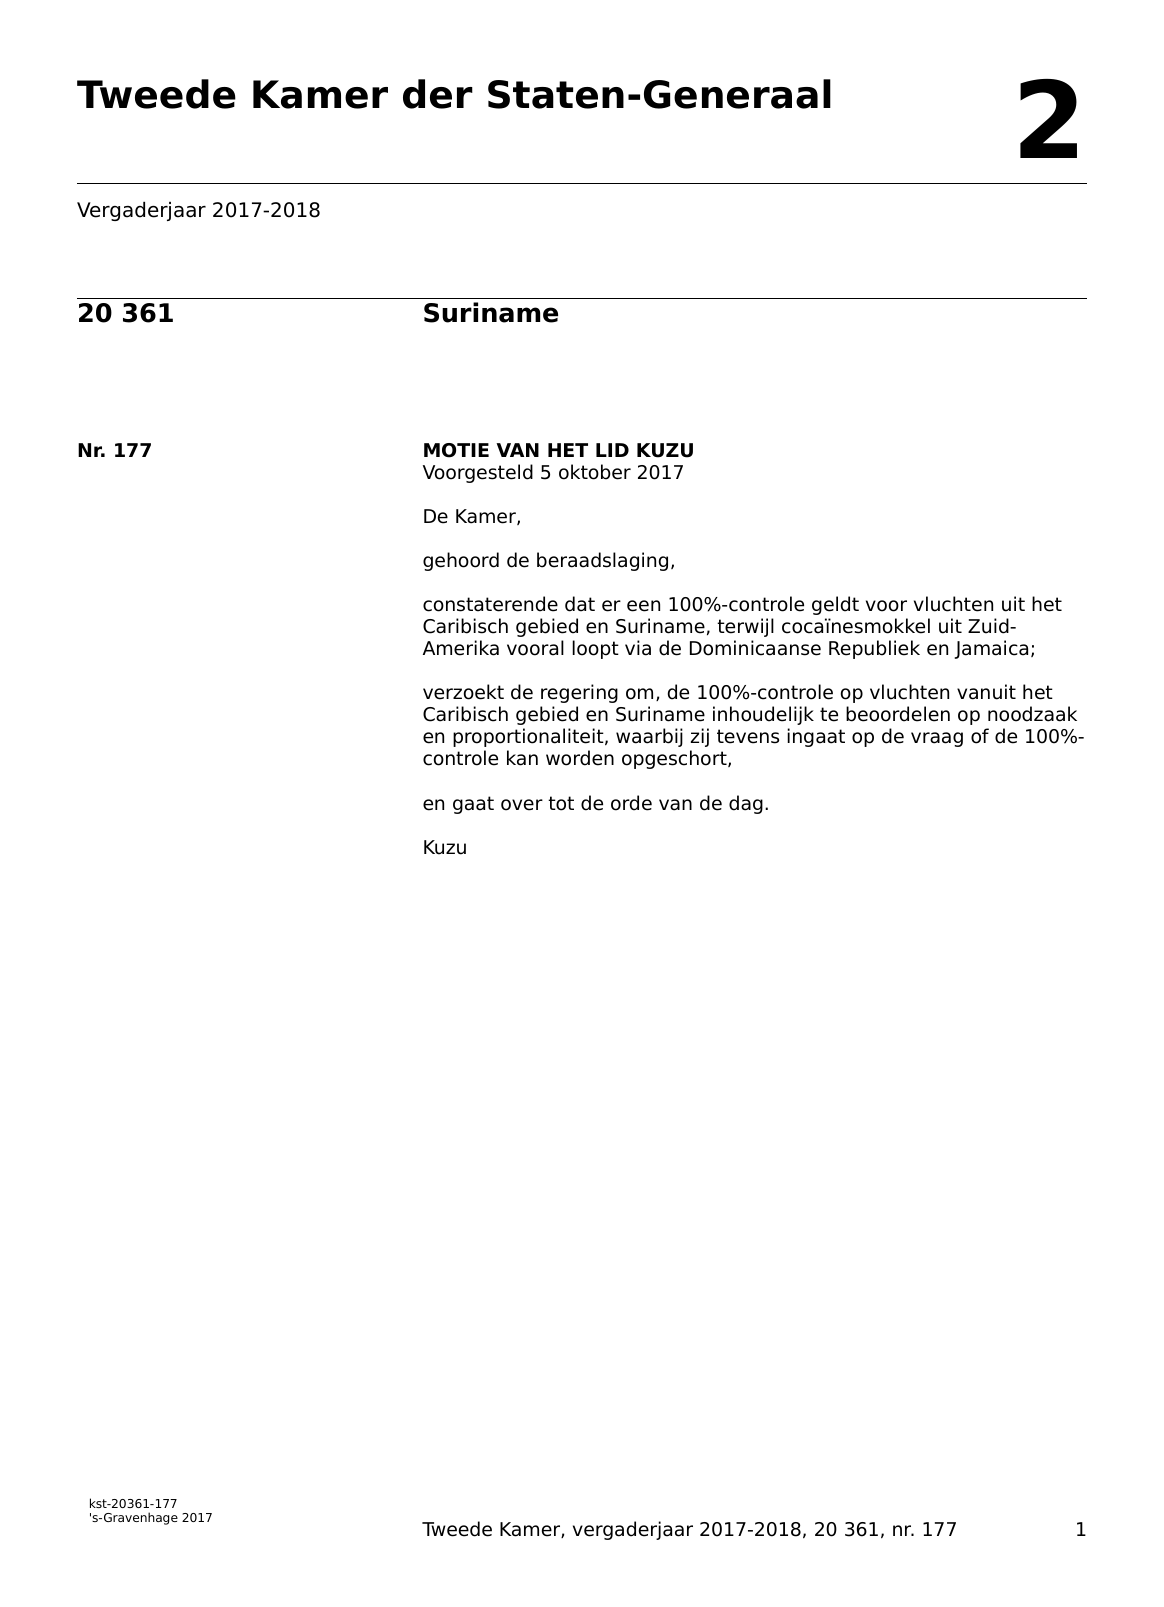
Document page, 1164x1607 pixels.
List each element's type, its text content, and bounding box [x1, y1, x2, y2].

text Kuzu [422, 837, 1087, 858]
text gehoord de beraadslaging, [422, 550, 1087, 572]
table_header Tweede Kamer der Staten-Generaal [77, 59, 886, 183]
text Voorgesteld 5 oktober 2017 [422, 462, 1087, 484]
text 's-Gravenhage 2017 [88, 1511, 323, 1525]
text kst-20361-177 [88, 1497, 323, 1511]
table_header 2 [886, 59, 1087, 183]
text De Kamer, [422, 506, 1087, 528]
subtitle Nr. 177 MOTIE VAN HET LID KUZU [77, 440, 1087, 462]
text en gaat over tot de orde van de dag. [422, 792, 1087, 814]
table_cell Vergaderjaar 2017-2018 [77, 184, 1087, 298]
text verzoekt de regering om, de 100%-controle op vluchten vanuit het Caribisch gebied en Suriname inhoudelijk te beoordelen op noodzaak en proportionaliteit, waarbij zij tevens ingaat op de vraag of de 100%-controle kan worden opgeschort, [422, 682, 1087, 770]
subtitle 20 361 Suriname [77, 299, 1087, 329]
text constaterende dat er een 100%-controle geldt voor vluchten uit het Caribisch gebied en Suriname, terwijl cocaïnesmokkel uit Zuid-Amerika vooral loopt via de Dominicaanse Republiek en Jamaica; [422, 594, 1087, 660]
